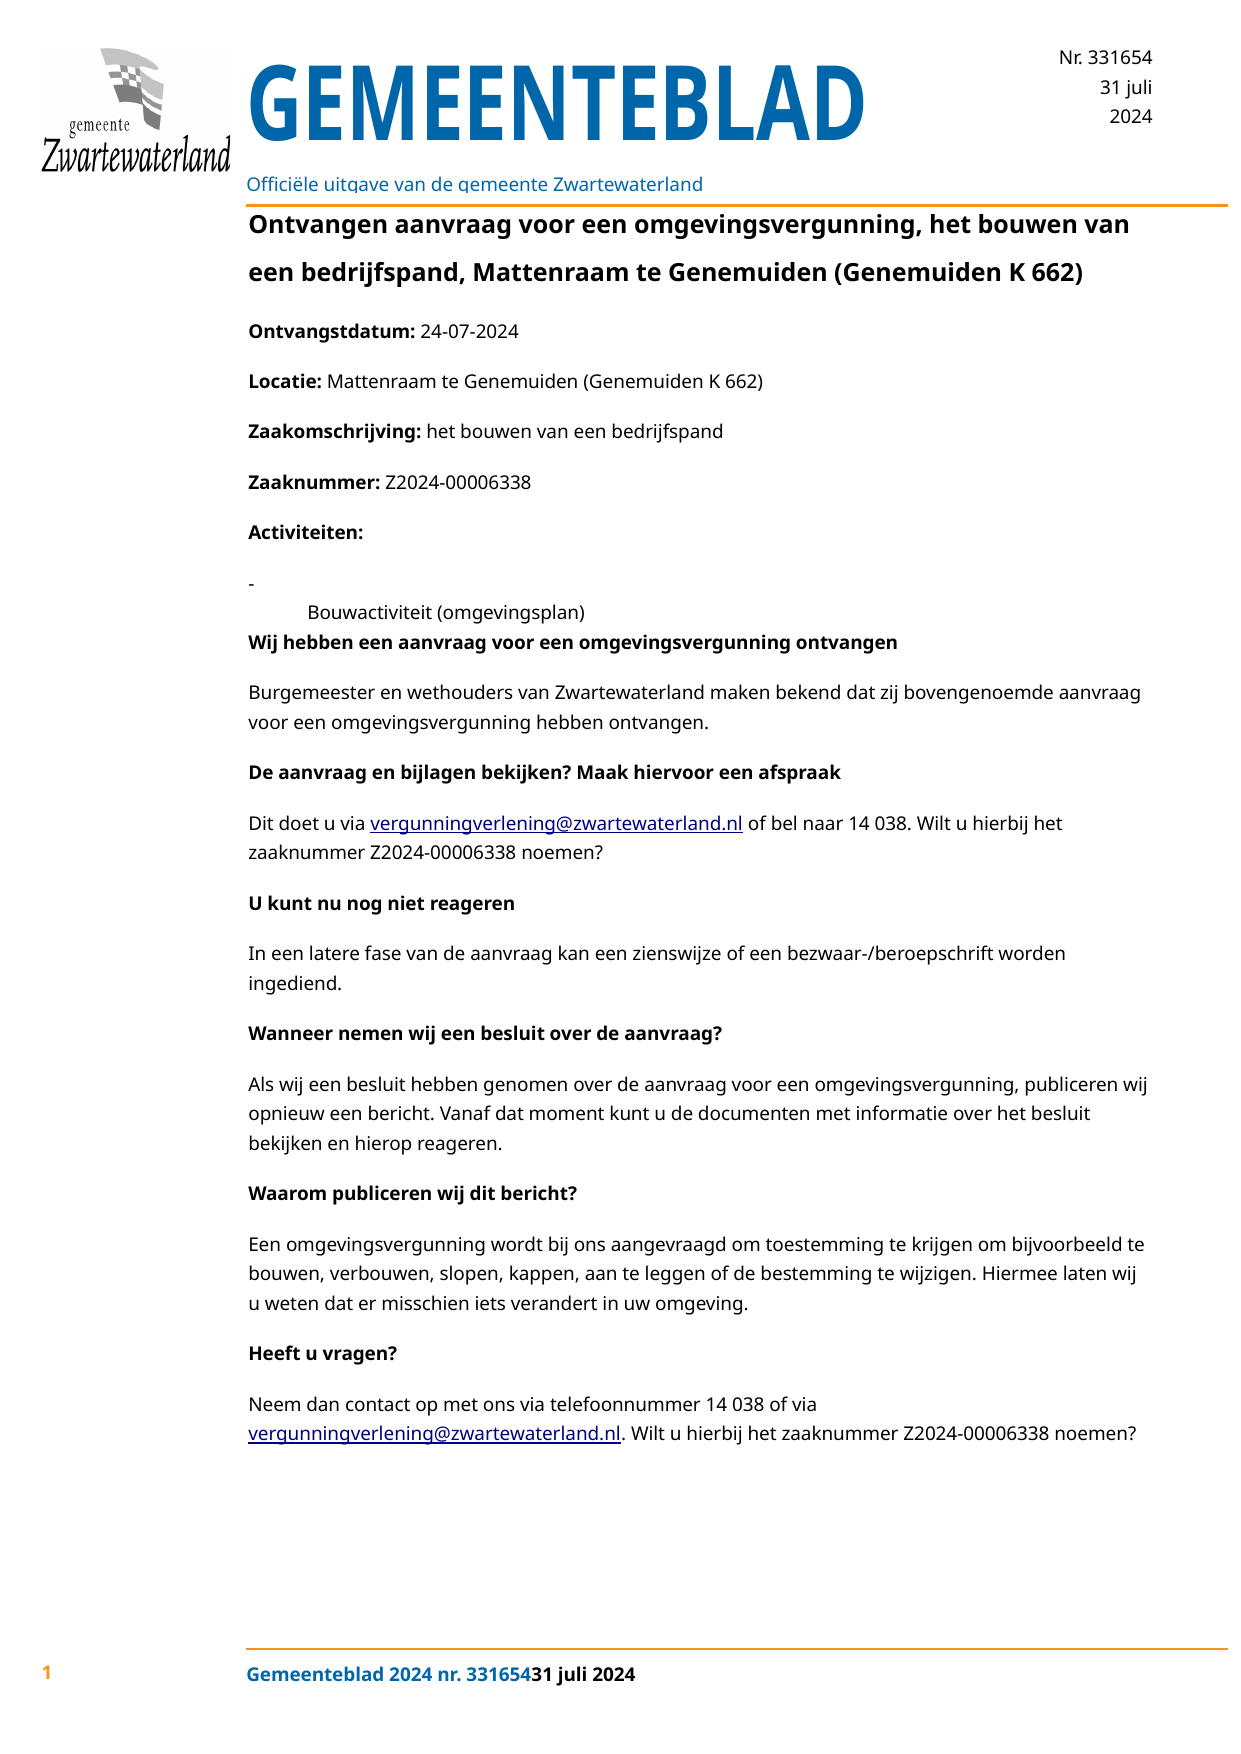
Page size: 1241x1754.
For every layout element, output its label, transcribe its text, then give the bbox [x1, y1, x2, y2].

text Burgemeester en wethouders van Zwartewaterland maken bekend dat zij bovengenoemde aanvraag voor een omgevingsvergunning hebben ontvangen. [248, 679, 1152, 735]
text Wanneer nemen wij een besluit over de aanvraag? [248, 1020, 1152, 1046]
text Zaaknummer: Z2024-00006338 [248, 469, 1152, 495]
text In een latere fase van de aanvraag kan een zienswijze of een bezwaar-/beroepschrift worden ingediend. [248, 940, 1152, 996]
text De aanvraag en bijlagen bekijken? Maak hiervoor een afspraak [248, 759, 1152, 785]
text Wij hebben een aanvraag voor een omgevingsvergunning ontvangen [248, 629, 1152, 655]
text Dit doet u via vergunningverlening@zwartewaterland.nl of bel naar 14 038. Wilt u hierbij het zaaknummer Z2024-00006338 noemen? [248, 810, 1152, 865]
text U kunt nu nog niet reageren [248, 890, 1152, 916]
text Waarom publiceren wij dit bericht? [248, 1180, 1152, 1206]
text Locatie: Mattenraam te Genemuiden (Genemuiden K 662) [248, 368, 1152, 394]
text Heeft u vragen? [248, 1340, 1152, 1366]
list Bouwactiviteit (omgevingsplan) [248, 599, 1152, 625]
text Ontvangstdatum: 24-07-2024 [248, 318, 1152, 344]
text Neem dan contact op met ons via telefoonnummer 14 038 of via vergunningverlening@zwartewaterland.nl. Wilt u hierbij het zaaknummer Z2024-00006338 noemen? [248, 1391, 1152, 1446]
text Zaakomschrijving: het bouwen van een bedrijfspand [248, 419, 1152, 444]
text Activiteiten: [248, 519, 1152, 545]
picture [41, 47, 231, 172]
text Ontvangen aanvraag voor een omgevingsvergunning, het bouwen van een bedrijfspand, Mattenraam te Genemuiden (Genemuiden K 662) [248, 207, 1152, 288]
text Een omgevingsvergunning wordt bij ons aangevraagd om toestemming te krijgen om bijvoorbeeld te bouwen, verbouwen, slopen, kappen, aan te leggen of de bestemming te wijzigen. Hiermee laten wij u weten dat er misschien iets verandert in uw omgeving. [248, 1231, 1152, 1316]
text Als wij een besluit hebben genomen over de aanvraag voor een omgevingsvergunning, publiceren wij opnieuw een bericht. Vanaf dat moment kunt u de documenten met informatie over het besluit bekijken en hierop reageren. [248, 1071, 1152, 1156]
